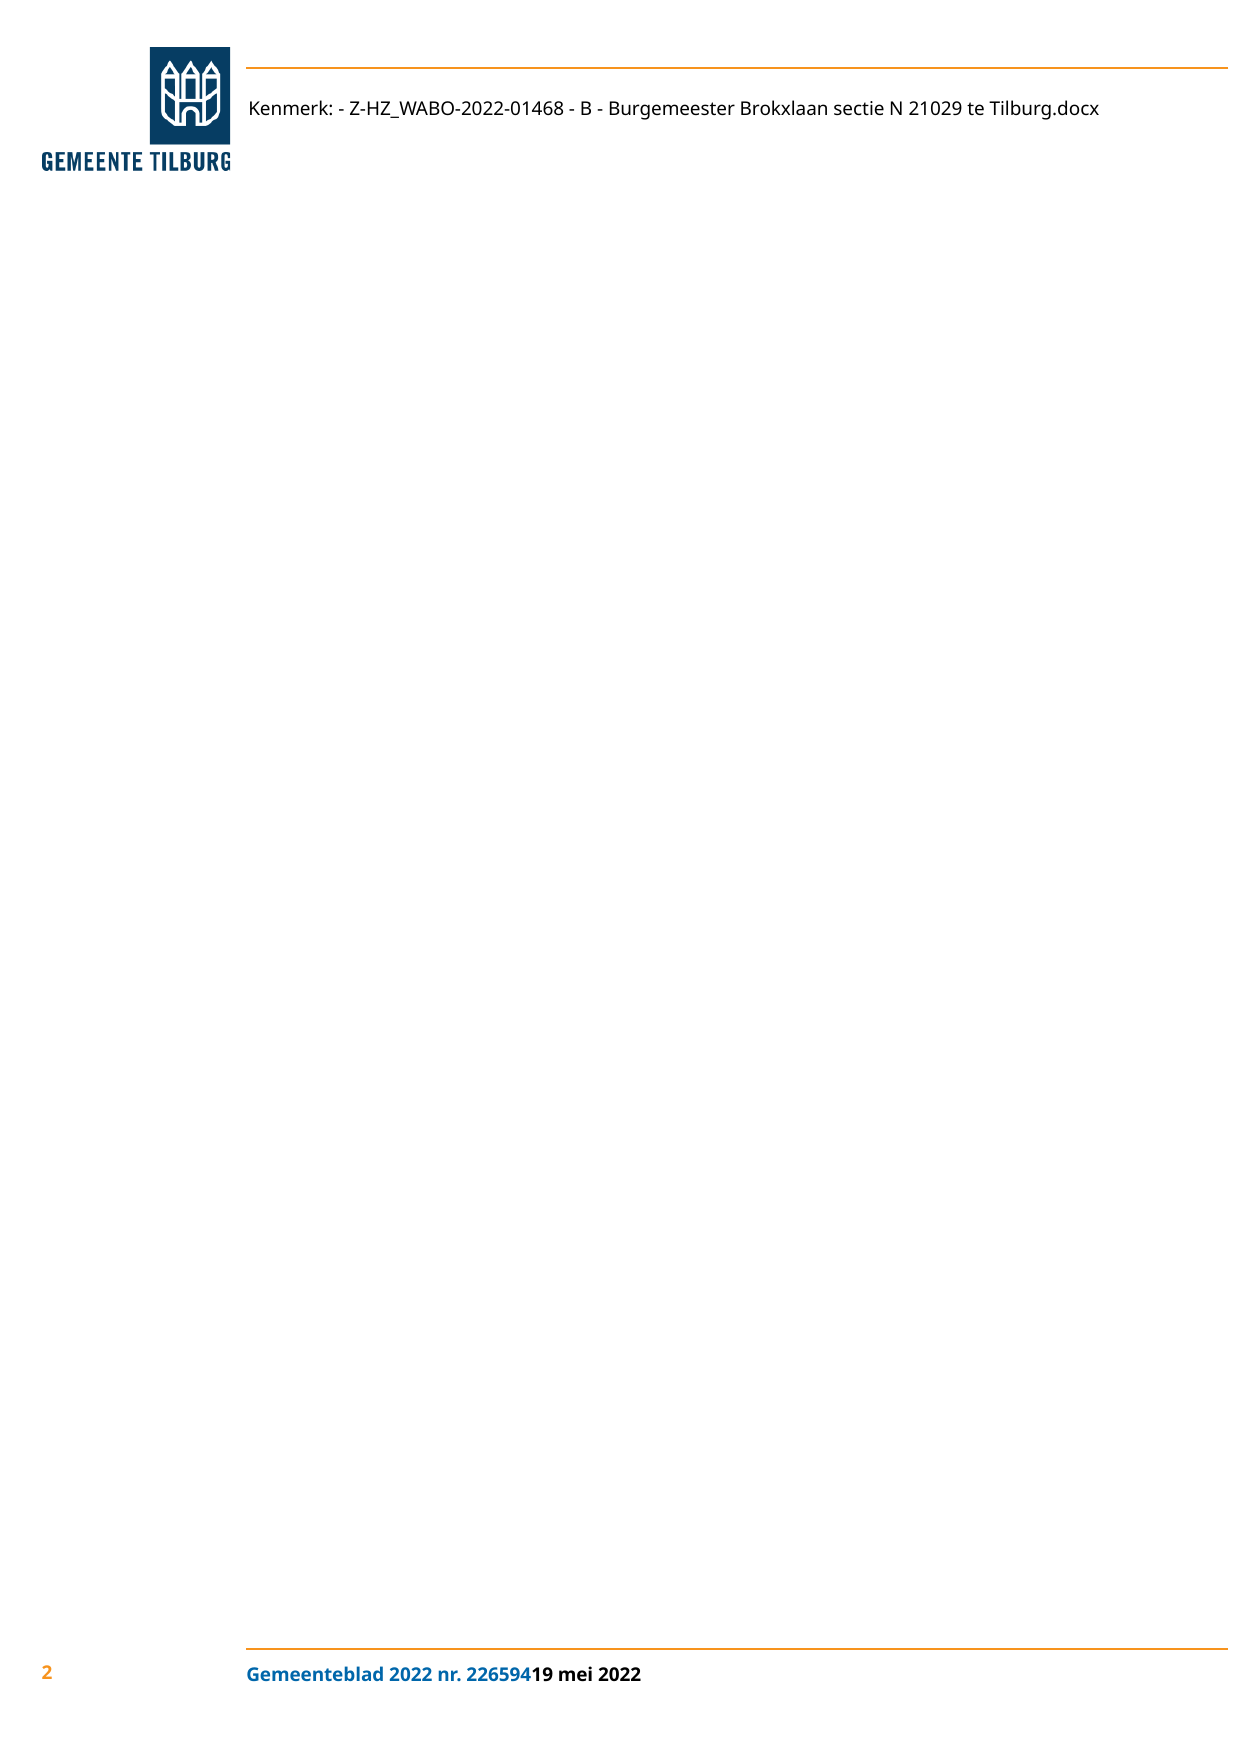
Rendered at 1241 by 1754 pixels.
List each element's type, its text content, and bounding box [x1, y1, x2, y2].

picture [41, 47, 231, 172]
text Kenmerk: - Z-HZ_WABO-2022-01468 - B - Burgemeester Brokxlaan sectie N 21029 te Tilburg.docx [248, 95, 1152, 121]
